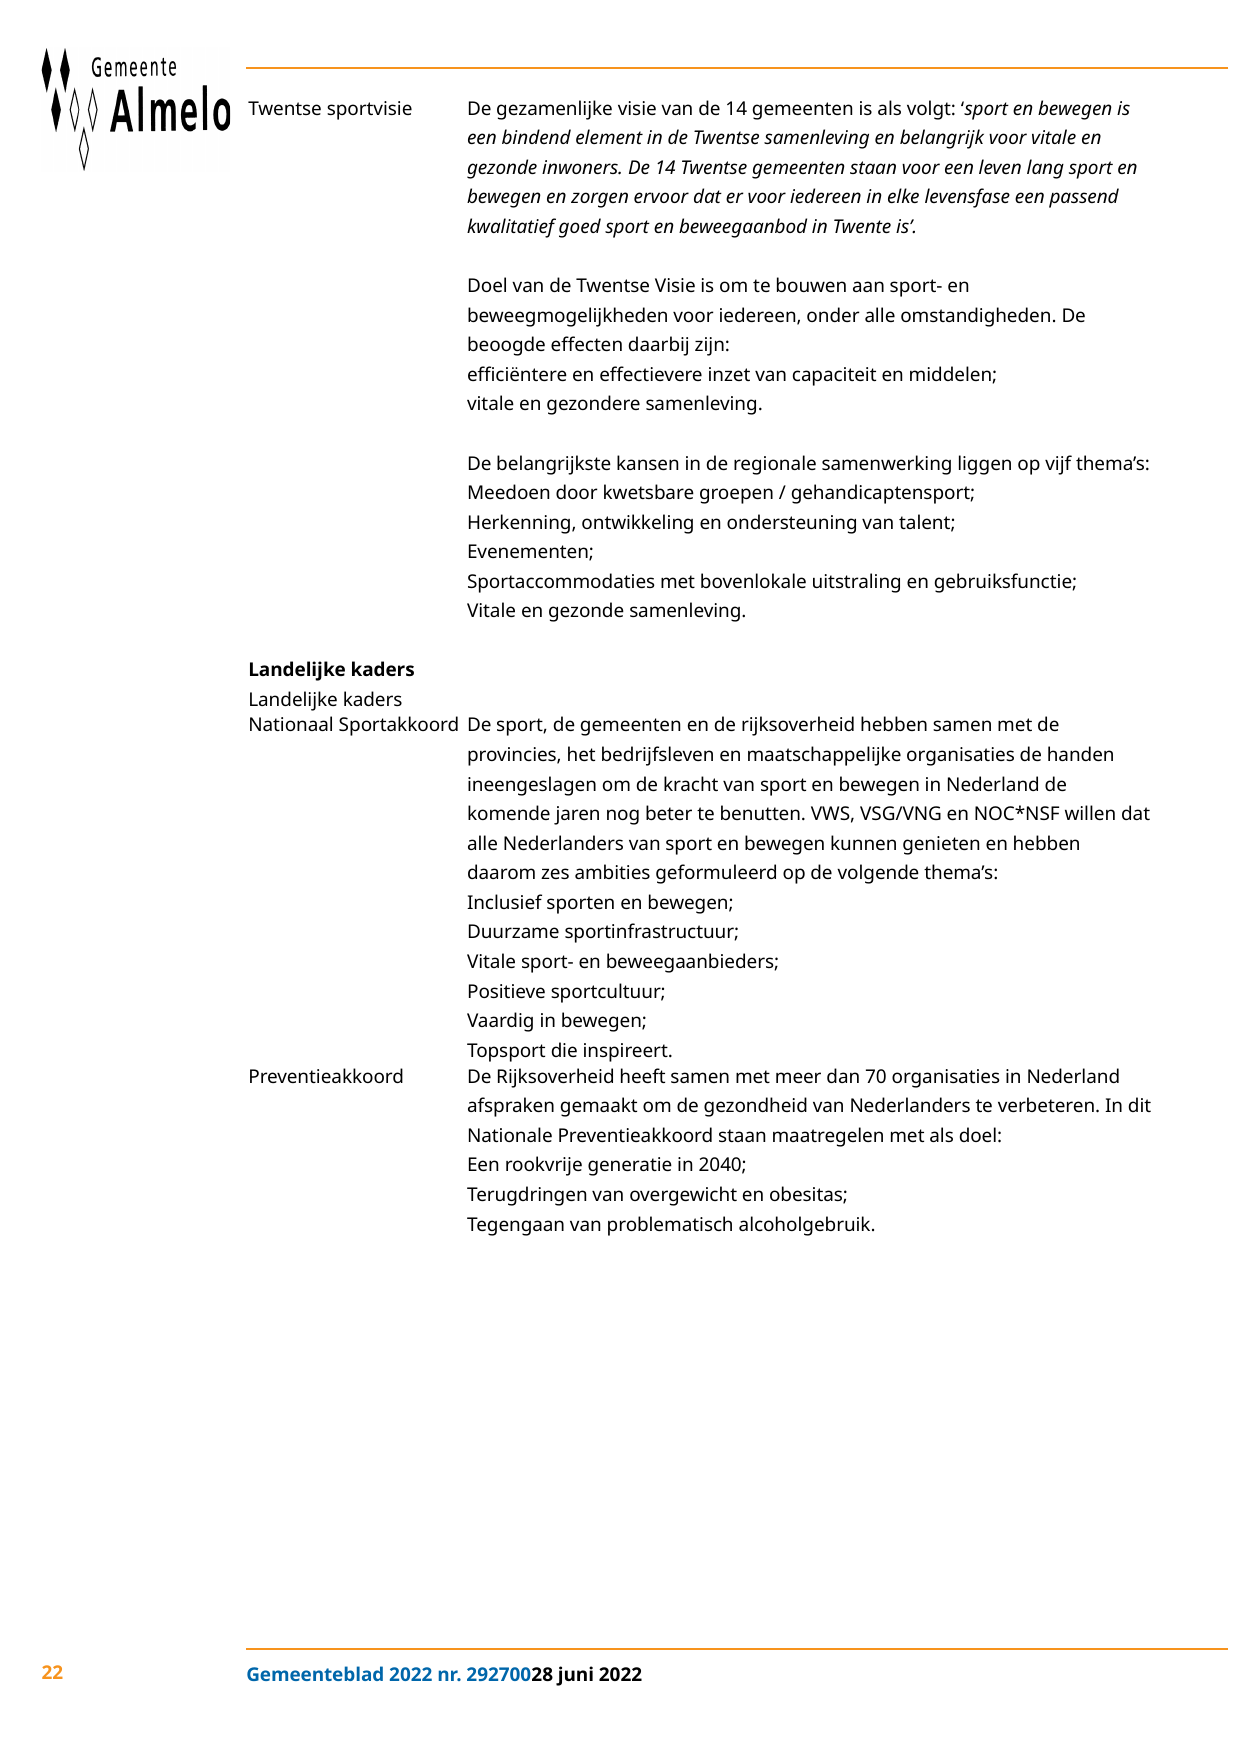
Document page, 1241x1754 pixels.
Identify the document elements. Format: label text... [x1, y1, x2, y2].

table_header Landelijke kaders [248, 686, 467, 712]
text Landelijke kaders [248, 656, 1152, 682]
table_cell De sport, de gemeenten en de rijksoverheid hebben samen met de provincies, het bedrijfsleven en maatschappelijke organisaties de handen ineengeslagen om de kracht van sport en bewegen in Nederland de komende jaren nog beter te benutten. VWS, VSG/VNG en NOC*NSF willen dat alle Nederlanders van sport en bewegen kunnen genieten en hebben daarom zes ambities geformuleerd op de volgende thema’s: Inclusief sporten en bewegen; Duurzame sportinfrastructuur; Vitale sport- en beweegaanbieders; Positieve sportcultuur; Vaardig in bewegen; Topsport die inspireert. [467, 712, 1152, 1063]
table_header [467, 686, 1152, 712]
table_cell De gezamenlijke visie van de 14 gemeenten is als volgt: ‘sport en bewegen is een bindend element in de Twentse samenleving en belangrijk voor vitale en gezonde inwoners. De 14 Twentse gemeenten staan voor een leven lang sport en bewegen en zorgen ervoor dat er voor iedereen in elke levensfase een passend kwalitatief goed sport en beweegaanbod in Twente is’. Doel van de Twentse Visie is om te bouwen aan sport- en beweegmogelijkheden voor iedereen, onder alle omstandigheden. De beoogde effecten daarbij zijn: efficiëntere en effectievere inzet van capaciteit en middelen; vitale en gezondere samenleving. De belangrijkste kansen in de regionale samenwerking liggen op vijf thema’s: Meedoen door kwetsbare groepen / gehandicaptensport; Herkenning, ontwikkeling en ondersteuning van talent; Evenementen; Sportaccommodaties met bovenlokale uitstraling en gebruiksfunctie; Vitale en gezonde samenleving. [467, 95, 1152, 623]
table_cell Twentse sportvisie [248, 95, 467, 623]
table_cell Nationaal Sportakkoord [248, 712, 467, 1063]
table_cell Preventieakkoord [248, 1063, 467, 1236]
picture [41, 47, 231, 172]
table_cell De Rijksoverheid heeft samen met meer dan 70 organisaties in Nederland afspraken gemaakt om de gezondheid van Nederlanders te verbeteren. In dit Nationale Preventieakkoord staan maatregelen met als doel: Een rookvrije generatie in 2040; Terugdringen van overgewicht en obesitas; Tegengaan van problematisch alcoholgebruik. [467, 1063, 1152, 1236]
